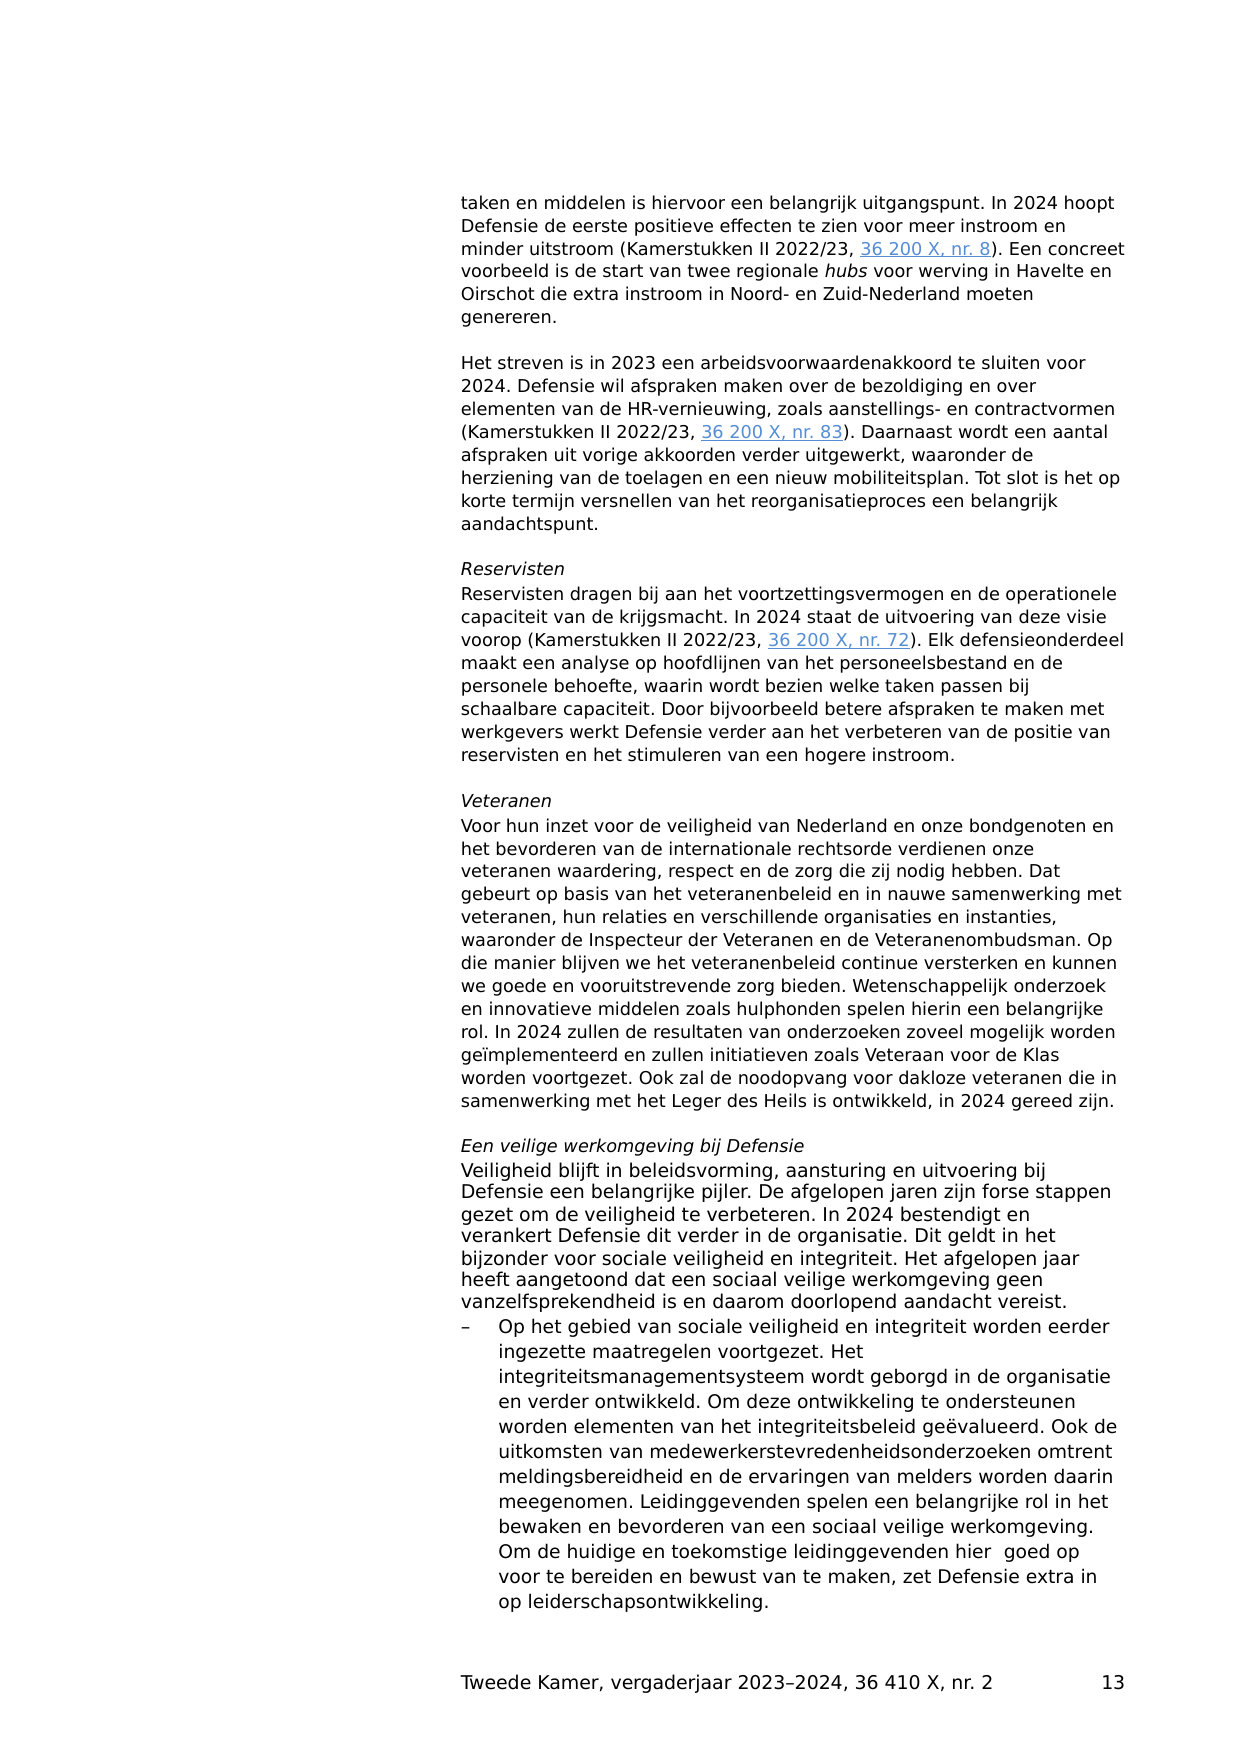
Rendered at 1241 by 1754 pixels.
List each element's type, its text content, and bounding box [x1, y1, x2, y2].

text Veteranen [461, 789, 1125, 812]
text Reservisten [461, 557, 1125, 580]
text Voor hun inzet voor de veiligheid van Nederland en onze bondgenoten en het bevorderen van de internationale rechtsorde verdienen onze veteranen waardering, respect en de zorg die zij nodig hebben. Dat gebeurt op basis van het veteranenbeleid en in nauwe samenwerking met veteranen, hun relaties en verschillende organisaties en instanties, waaronder de Inspecteur der Veteranen en de Veteranenombudsman. Op die manier blijven we het veteranenbeleid continue versterken en kunnen we goede en vooruitstrevende zorg bieden. Wetenschappelijk onderzoek en innovatieve middelen zoals hulphonden spelen hierin een belangrijke rol. In 2024 zullen de resultaten van onderzoeken zoveel mogelijk worden geïmplementeerd en zullen initiatieven zoals Veteraan voor de Klas worden voortgezet. Ook zal de noodopvang voor dakloze veteranen die in samenwerking met het Leger des Heils is ontwikkeld, in 2024 gereed zĳn. [461, 814, 1125, 1112]
list Op het gebied van sociale veiligheid en integriteit worden eerder ingezette maatregelen voortgezet. Het integriteitsmanagementsysteem wordt geborgd in de organisatie en verder ontwikkeld. Om deze ontwikkeling te ondersteunen worden elementen van het integriteitsbeleid geëvalueerd. Ook de uitkomsten van medewerkerstevredenheidsonderzoeken omtrent meldingsbereidheid en de ervaringen van melders worden daarin meegenomen. Leidinggevenden spelen een belangrijke rol in het bewaken en bevorderen van een sociaal veilige werkomgeving. Om de huidige en toekomstige leidinggevenden hier goed op voor te bereiden en bewust van te maken, zet Defensie extra in op leiderschapsontwikkeling. [461, 1313, 1125, 1613]
text Veiligheid blijft in beleidsvorming, aansturing en uitvoering bij Defensie een belangrijke pijler. De afgelopen jaren zijn forse stappen gezet om de veiligheid te verbeteren. In 2024 bestendigt en verankert Defensie dit verder in de organisatie. Dit geldt in het bijzonder voor sociale veiligheid en integriteit. Het afgelopen jaar heeft aangetoond dat een sociaal veilige werkomgeving geen vanzelfsprekendheid is en daarom doorlopend aandacht vereist. [461, 1159, 1125, 1313]
text taken en middelen is hiervoor een belangrijk uitgangspunt. In 2024 hoopt Defensie de eerste positieve effecten te zien voor meer instroom en minder uitstroom (Kamerstukken II 2022/23, 36 200 X, nr. 8). Een concreet voorbeeld is de start van twee regionale hubs voor werving in Havelte en Oirschot die extra instroom in Noord- en Zuid-Nederland moeten genereren. [461, 191, 1125, 328]
text Het streven is in 2023 een arbeidsvoorwaardenakkoord te sluiten voor 2024. Defensie wil afspraken maken over de bezoldiging en over elementen van de HR-vernieuwing, zoals aanstellings- en contractvormen (Kamerstukken II 2022/23, 36 200 X, nr. 83). Daarnaast wordt een aantal afspraken uit vorige akkoorden verder uitgewerkt, waaronder de herziening van de toelagen en een nieuw mobiliteitsplan. Tot slot is het op korte termijn versnellen van het reorganisatieproces een belangrijk aandachtspunt. [461, 351, 1125, 534]
text Een veilige werkomgeving bij Defensie [461, 1134, 1125, 1157]
text Reservisten dragen bij aan het voortzettingsvermogen en de operationele capaciteit van de krijgsmacht. In 2024 staat de uitvoering van deze visie voorop (Kamerstukken II 2022/23, 36 200 X, nr. 72). Elk defensieonderdeel maakt een analyse op hoofdlijnen van het personeelsbestand en de personele behoefte, waarin wordt bezien welke taken passen bij schaalbare capaciteit. Door bijvoorbeeld betere afspraken te maken met werkgevers werkt Defensie verder aan het verbeteren van de positie van reservisten en het stimuleren van een hogere instroom. [461, 582, 1125, 766]
